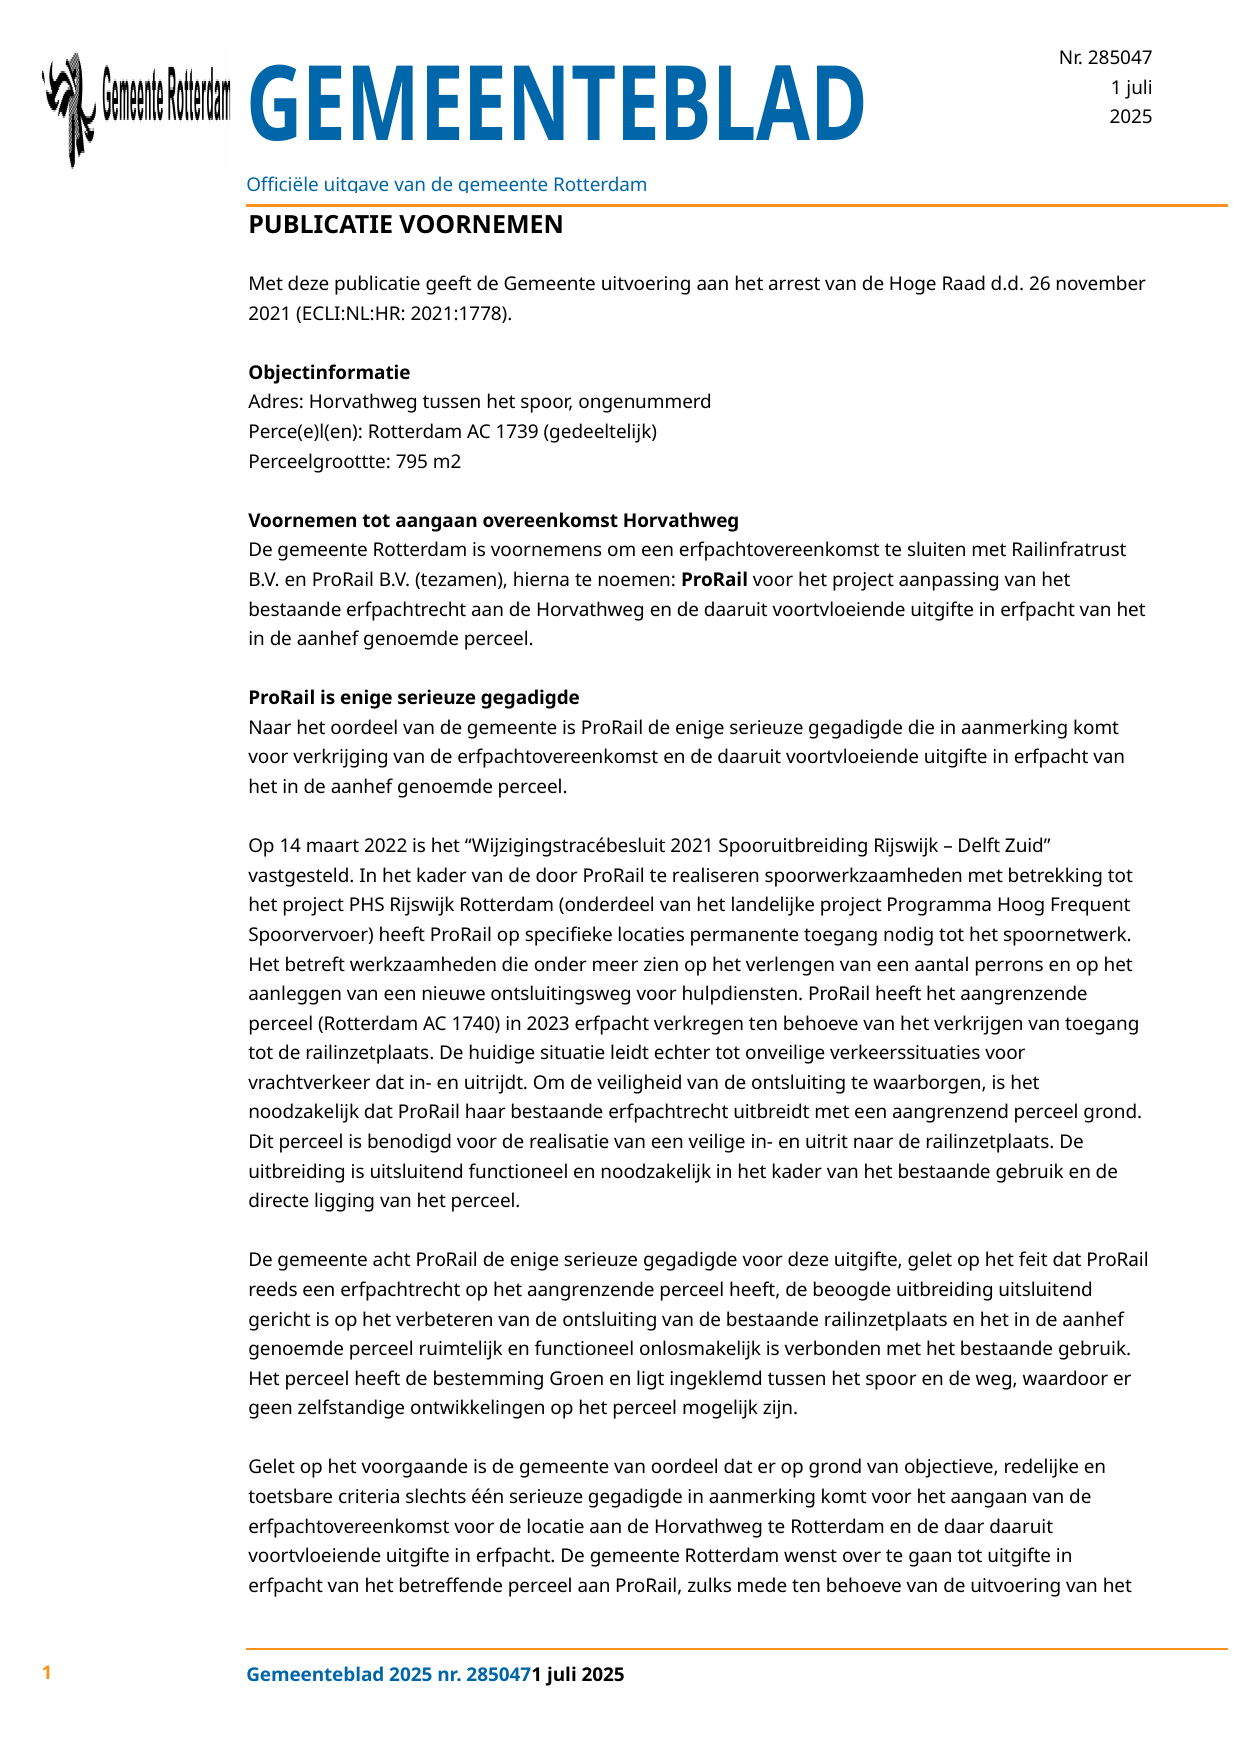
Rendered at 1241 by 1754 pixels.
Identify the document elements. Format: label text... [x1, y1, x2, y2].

text ProRail is enige serieuze gegadigde [248, 684, 1152, 710]
text PUBLICATIE VOORNEMEN [248, 207, 1152, 241]
text De gemeente Rotterdam is voornemens om een erfpachtovereenkomst te sluiten met Railinfratrust B.V. en ProRail B.V. (tezamen), hierna te noemen: ProRail voor het project aanpassing van het bestaande erfpachtrecht aan de Horvathweg en de daaruit voortvloeiende uitgifte in erfpacht van het in de aanhef genoemde perceel. [248, 537, 1152, 651]
text Gelet op het voorgaande is de gemeente van oordeel dat er op grond van objectieve, redelijke en toetsbare criteria slechts één serieuze gegadigde in aanmerking komt voor het aangaan van de erfpachtovereenkomst voor de locatie aan de Horvathweg te Rotterdam en de daar daaruit voortvloeiende uitgifte in erfpacht. De gemeente Rotterdam wenst over te gaan tot uitgifte in erfpacht van het betreffende perceel aan ProRail, zulks mede ten behoeve van de uitvoering van het [248, 1454, 1152, 1598]
text Met deze publicatie geeft de Gemeente uitvoering aan het arrest van de Hoge Raad d.d. 26 november 2021 (ECLI:NL:HR: 2021:1778). [248, 270, 1152, 326]
picture [41, 47, 231, 172]
text Op 14 maart 2022 is het “Wijzigingstracébesluit 2021 Spooruitbreiding Rijswijk – Delft Zuid” vastgesteld. In het kader van de door ProRail te realiseren spoorwerkzaamheden met betrekking tot het project PHS Rijswijk Rotterdam (onderdeel van het landelijke project Programma Hoog Frequent Spoorvervoer) heeft ProRail op specifieke locaties permanente toegang nodig tot het spoornetwerk. Het betreft werkzaamheden die onder meer zien op het verlengen van een aantal perrons en op het aanleggen van een nieuwe ontsluitingsweg voor hulpdiensten. ProRail heeft het aangrenzende perceel (Rotterdam AC 1740) in 2023 erfpacht verkregen ten behoeve van het verkrijgen van toegang tot de railinzetplaats. De huidige situatie leidt echter tot onveilige verkeerssituaties voor vrachtverkeer dat in- en uitrijdt. Om de veiligheid van de ontsluiting te waarborgen, is het noodzakelijk dat ProRail haar bestaande erfpachtrecht uitbreidt met een aangrenzend perceel grond. Dit perceel is benodigd voor de realisatie van een veilige in- en uitrit naar de railinzetplaats. De uitbreiding is uitsluitend functioneel en noodzakelijk in het kader van het bestaande gebruik en de directe ligging van het perceel. [248, 832, 1152, 1213]
text De gemeente acht ProRail de enige serieuze gegadigde voor deze uitgifte, gelet op het feit dat ProRail reeds een erfpachtrecht op het aangrenzende perceel heeft, de beoogde uitbreiding uitsluitend gericht is op het verbeteren van de ontsluiting van de bestaande railinzetplaats en het in de aanhef genoemde perceel ruimtelijk en functioneel onlosmakelijk is verbonden met het bestaande gebruik. Het perceel heeft de bestemming Groen en ligt ingeklemd tussen het spoor en de weg, waardoor er geen zelfstandige ontwikkelingen op het perceel mogelijk zijn. [248, 1247, 1152, 1420]
text Voornemen tot aangaan overeenkomst Horvathweg [248, 507, 1152, 533]
text Naar het oordeel van de gemeente is ProRail de enige serieuze gegadigde die in aanmerking komt voor verkrijging van de erfpachtovereenkomst en de daaruit voortvloeiende uitgifte in erfpacht van het in de aanhef genoemde perceel. [248, 714, 1152, 799]
text Perce(e)l(en): Rotterdam AC 1739 (gedeeltelijk) [248, 418, 1152, 444]
text Adres: Horvathweg tussen het spoor, ongenummerd [248, 389, 1152, 414]
text Objectinformatie [248, 359, 1152, 385]
text Perceelgroottte: 795 m2 [248, 448, 1152, 473]
